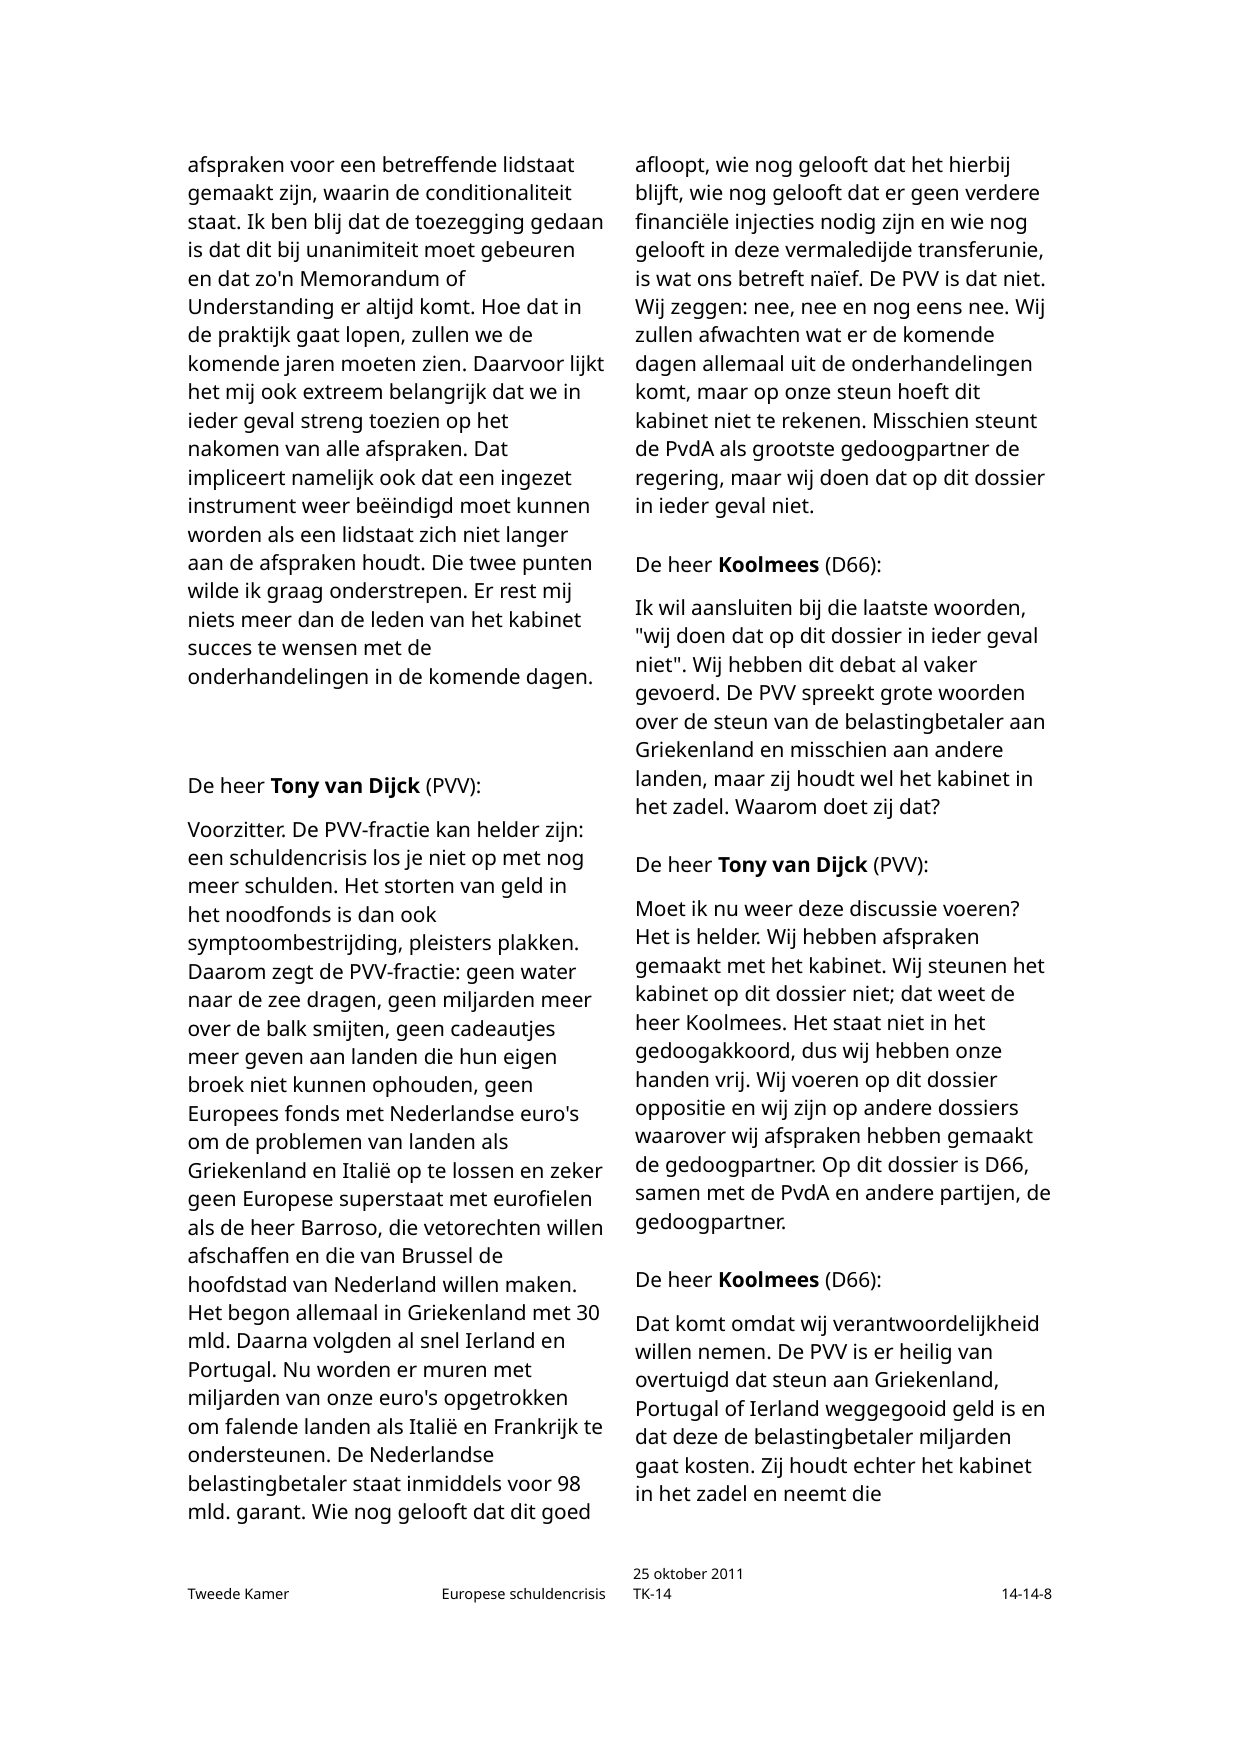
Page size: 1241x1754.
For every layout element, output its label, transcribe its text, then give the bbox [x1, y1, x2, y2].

text Ik wil aansluiten bij die laatste woorden, "wij doen dat op dit dossier in ieder geval niet". Wij hebben dit debat al vaker gevoerd. De PVV spreekt grote woorden over de steun van de belastingbetaler aan Griekenland en misschien aan andere landen, maar zij houdt wel het kabinet in het zadel. Waarom doet zij dat? [635, 593, 1053, 821]
text De heer Tony van Dijck (PVV): [187, 771, 605, 800]
text De heer Koolmees (D66): [635, 1265, 1053, 1294]
text Moet ik nu weer deze discussie voeren? Het is helder. Wij hebben afspraken gemaakt met het kabinet. Wij steunen het kabinet op dit dossier niet; dat weet de heer Koolmees. Het staat niet in het gedoogakkoord, dus wij hebben onze handen vrij. Wij voeren op dit dossier oppositie en wij zijn op andere dossiers waarover wij afspraken hebben gemaakt de gedoogpartner. Op dit dossier is D66, samen met de PvdA en andere partijen, de gedoogpartner. [635, 894, 1053, 1235]
text Het begon allemaal in Griekenland met 30 mld. Daarna volgden al snel Ierland en Portugal. Nu worden er muren met miljarden van onze euro's opgetrokken om falende landen als Italië en Frankrijk te ondersteunen. De Nederlandse belastingbetaler staat inmiddels voor 98 mld. garant. Wie nog gelooft dat dit goed [187, 1298, 605, 1526]
text Voorzitter. De PVV-fractie kan helder zijn: een schuldencrisis los je niet op met nog meer schulden. Het storten van geld in het noodfonds is dan ook symptoombestrijding, pleisters plakken. Daarom zegt de PVV-fractie: geen water naar de zee dragen, geen miljarden meer over de balk smijten, geen cadeautjes meer geven aan landen die hun eigen broek niet kunnen ophouden, geen Europees fonds met Nederlandse euro's om de problemen van landen als Griekenland en Italië op te lossen en zeker geen Europese superstaat met eurofielen als de heer Barroso, die vetorechten willen afschaffen en die van Brussel de hoofdstad van Nederland willen maken. [187, 815, 605, 1298]
text afloopt, wie nog gelooft dat het hierbij blijft, wie nog gelooft dat er geen verdere financiële injecties nodig zijn en wie nog gelooft in deze vermaledijde transferunie, is wat ons betreft naïef. De PVV is dat niet. Wij zeggen: nee, nee en nog eens nee. Wij zullen afwachten wat er de komende dagen allemaal uit de onderhandelingen komt, maar op onze steun hoeft dit kabinet niet te rekenen. Misschien steunt de PvdA als grootste gedoogpartner de regering, maar wij doen dat op dit dossier in ieder geval niet. [635, 150, 1053, 520]
text De heer Koolmees (D66): [635, 550, 1053, 578]
text afspraken voor een betreffende lidstaat gemaakt zijn, waarin de conditionaliteit staat. Ik ben blij dat de toezegging gedaan is dat dit bij unanimiteit moet gebeuren en dat zo'n Memorandum of Understanding er altijd komt. Hoe dat in de praktijk gaat lopen, zullen we de komende jaren moeten zien. Daarvoor lijkt het mij ook extreem belangrijk dat we in ieder geval streng toezien op het nakomen van alle afspraken. Dat impliceert namelijk ook dat een ingezet instrument weer beëindigd moet kunnen worden als een lidstaat zich niet langer aan de afspraken houdt. Die twee punten wilde ik graag onderstrepen. Er rest mij niets meer dan de leden van het kabinet succes te wensen met de onderhandelingen in de komende dagen. [187, 150, 605, 690]
text  [187, 720, 605, 749]
text Dat komt omdat wij verantwoordelijkheid willen nemen. De PVV is er heilig van overtuigd dat steun aan Griekenland, Portugal of Ierland weggegooid geld is en dat deze de belastingbetaler miljarden gaat kosten. Zij houdt echter het kabinet in het zadel en neemt die [635, 1309, 1053, 1508]
text De heer Tony van Dijck (PVV): [635, 851, 1053, 879]
